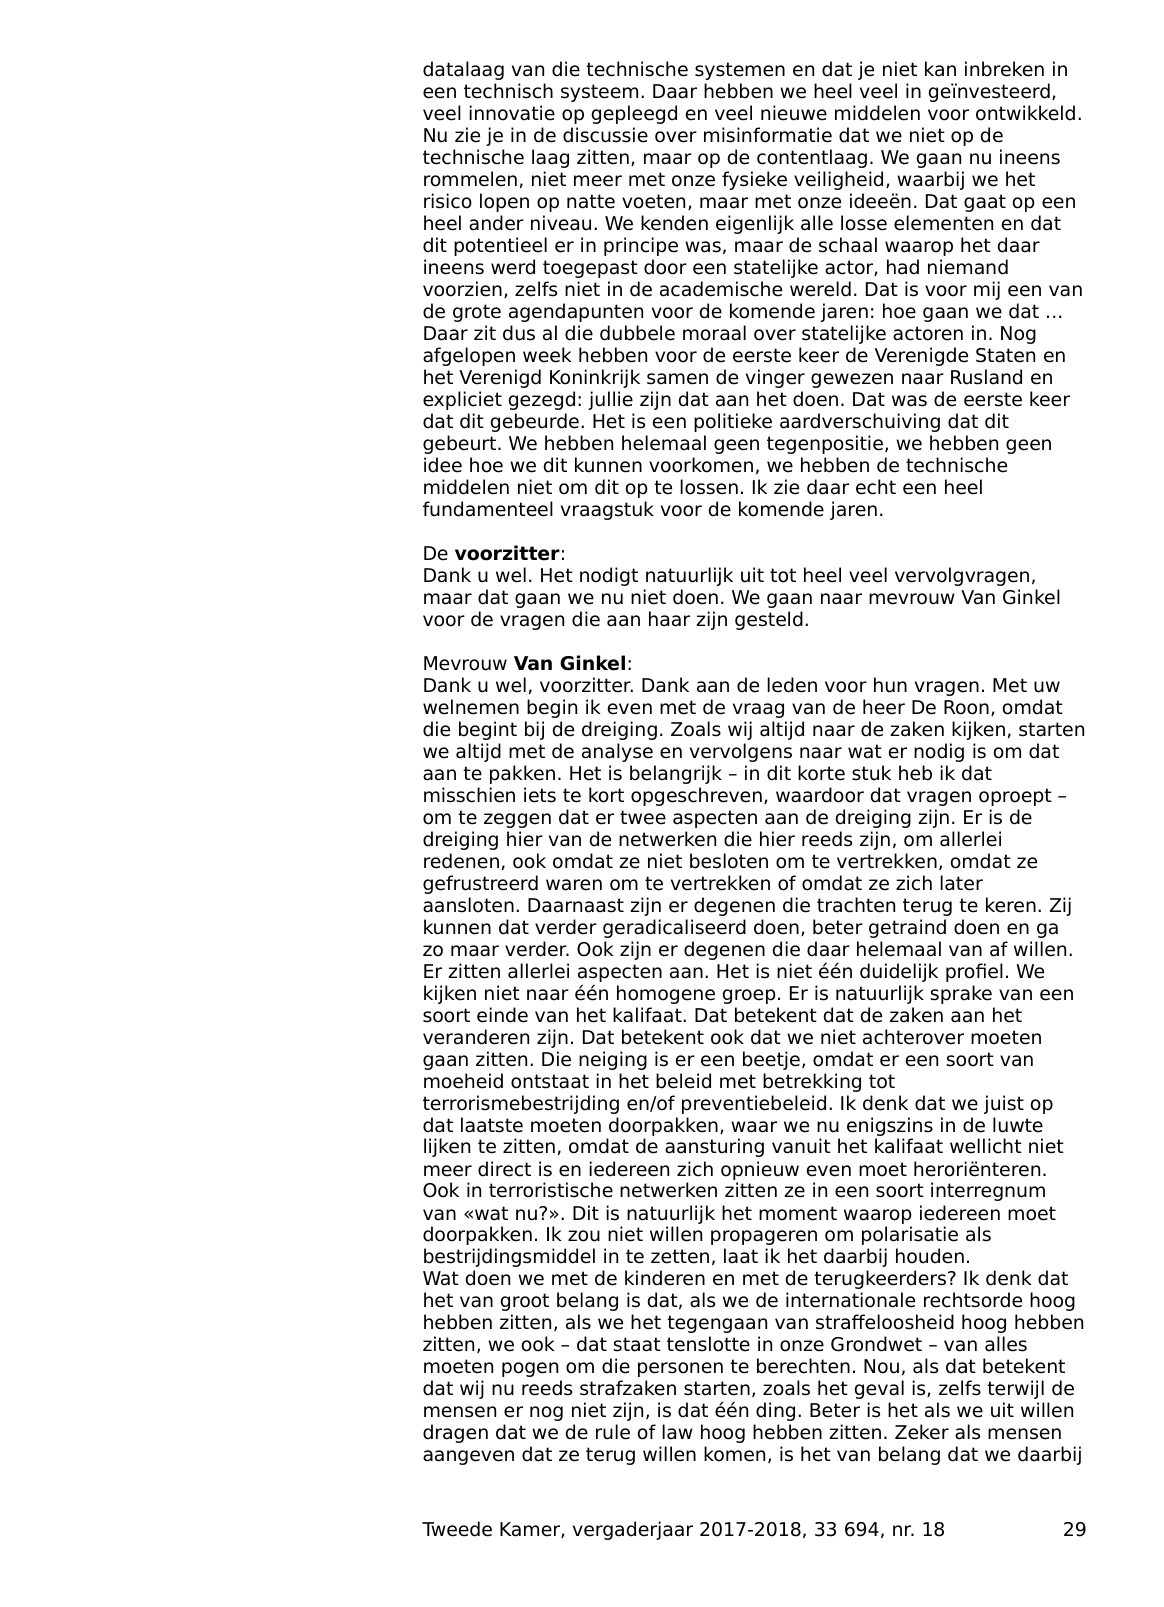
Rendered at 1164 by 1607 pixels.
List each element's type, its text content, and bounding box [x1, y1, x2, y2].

text Mevrouw Van Ginkel: [422, 653, 1087, 675]
text De voorzitter: [422, 543, 1087, 565]
text Wat doen we met de kinderen en met de terugkeerders? Ik denk dat het van groot belang is dat, als we de internationale rechtsorde hoog hebben zitten, als we het tegengaan van straffeloosheid hoog hebben zitten, we ook – dat staat tenslotte in onze Grondwet – van alles moeten pogen om die personen te berechten. Nou, als dat betekent dat wij nu reeds strafzaken starten, zoals het geval is, zelfs terwijl de mensen er nog niet zijn, is dat één ding. Beter is het als we uit willen dragen dat we de rule of law hoog hebben zitten. Zeker als mensen aangeven dat ze terug willen komen, is het van belang dat we daarbij [422, 1268, 1087, 1466]
text Dank u wel. Het nodigt natuurlijk uit tot heel veel vervolgvragen, maar dat gaan we nu niet doen. We gaan naar mevrouw Van Ginkel voor de vragen die aan haar zijn gesteld. [422, 565, 1087, 631]
text Dank u wel, voorzitter. Dank aan de leden voor hun vragen. Met uw welnemen begin ik even met de vraag van de heer De Roon, omdat die begint bij de dreiging. Zoals wij altijd naar de zaken kijken, starten we altijd met de analyse en vervolgens naar wat er nodig is om dat aan te pakken. Het is belangrijk – in dit korte stuk heb ik dat misschien iets te kort opgeschreven, waardoor dat vragen oproept – om te zeggen dat er twee aspecten aan de dreiging zijn. Er is de dreiging hier van de netwerken die hier reeds zijn, om allerlei redenen, ook omdat ze niet besloten om te vertrekken, omdat ze gefrustreerd waren om te vertrekken of omdat ze zich later aansloten. Daarnaast zijn er degenen die trachten terug te keren. Zij kunnen dat verder geradicaliseerd doen, beter getraind doen en ga zo maar verder. Ook zijn er degenen die daar helemaal van af willen. Er zitten allerlei aspecten aan. Het is niet één duidelijk profiel. We kijken niet naar één homogene groep. Er is natuurlijk sprake van een soort einde van het kalifaat. Dat betekent dat de zaken aan het veranderen zijn. Dat betekent ook dat we niet achterover moeten gaan zitten. Die neiging is er een beetje, omdat er een soort van moeheid ontstaat in het beleid met betrekking tot terrorismebestrijding en/of preventiebeleid. Ik denk dat we juist op dat laatste moeten doorpakken, waar we nu enigszins in de luwte lijken te zitten, omdat de aansturing vanuit het kalifaat wellicht niet meer direct is en iedereen zich opnieuw even moet heroriënteren. Ook in terroristische netwerken zitten ze in een soort interregnum van «wat nu?». Dit is natuurlijk het moment waarop iedereen moet doorpakken. Ik zou niet willen propageren om polarisatie als bestrijdingsmiddel in te zetten, laat ik het daarbij houden. [422, 675, 1087, 1268]
text datalaag van die technische systemen en dat je niet kan inbreken in een technisch systeem. Daar hebben we heel veel in geïnvesteerd, veel innovatie op gepleegd en veel nieuwe middelen voor ontwikkeld. [422, 59, 1087, 125]
text Nu zie je in de discussie over misinformatie dat we niet op de technische laag zitten, maar op de contentlaag. We gaan nu ineens rommelen, niet meer met onze fysieke veiligheid, waarbij we het risico lopen op natte voeten, maar met onze ideeën. Dat gaat op een heel ander niveau. We kenden eigenlijk alle losse elementen en dat dit potentieel er in principe was, maar de schaal waarop het daar ineens werd toegepast door een statelijke actor, had niemand voorzien, zelfs niet in de academische wereld. Dat is voor mij een van de grote agendapunten voor de komende jaren: hoe gaan we dat ... Daar zit dus al die dubbele moraal over statelijke actoren in. Nog afgelopen week hebben voor de eerste keer de Verenigde Staten en het Verenigd Koninkrijk samen de vinger gewezen naar Rusland en expliciet gezegd: jullie zijn dat aan het doen. Dat was de eerste keer dat dit gebeurde. Het is een politieke aardverschuiving dat dit gebeurt. We hebben helemaal geen tegenpositie, we hebben geen idee hoe we dit kunnen voorkomen, we hebben de technische middelen niet om dit op te lossen. Ik zie daar echt een heel fundamenteel vraagstuk voor de komende jaren. [422, 125, 1087, 521]
